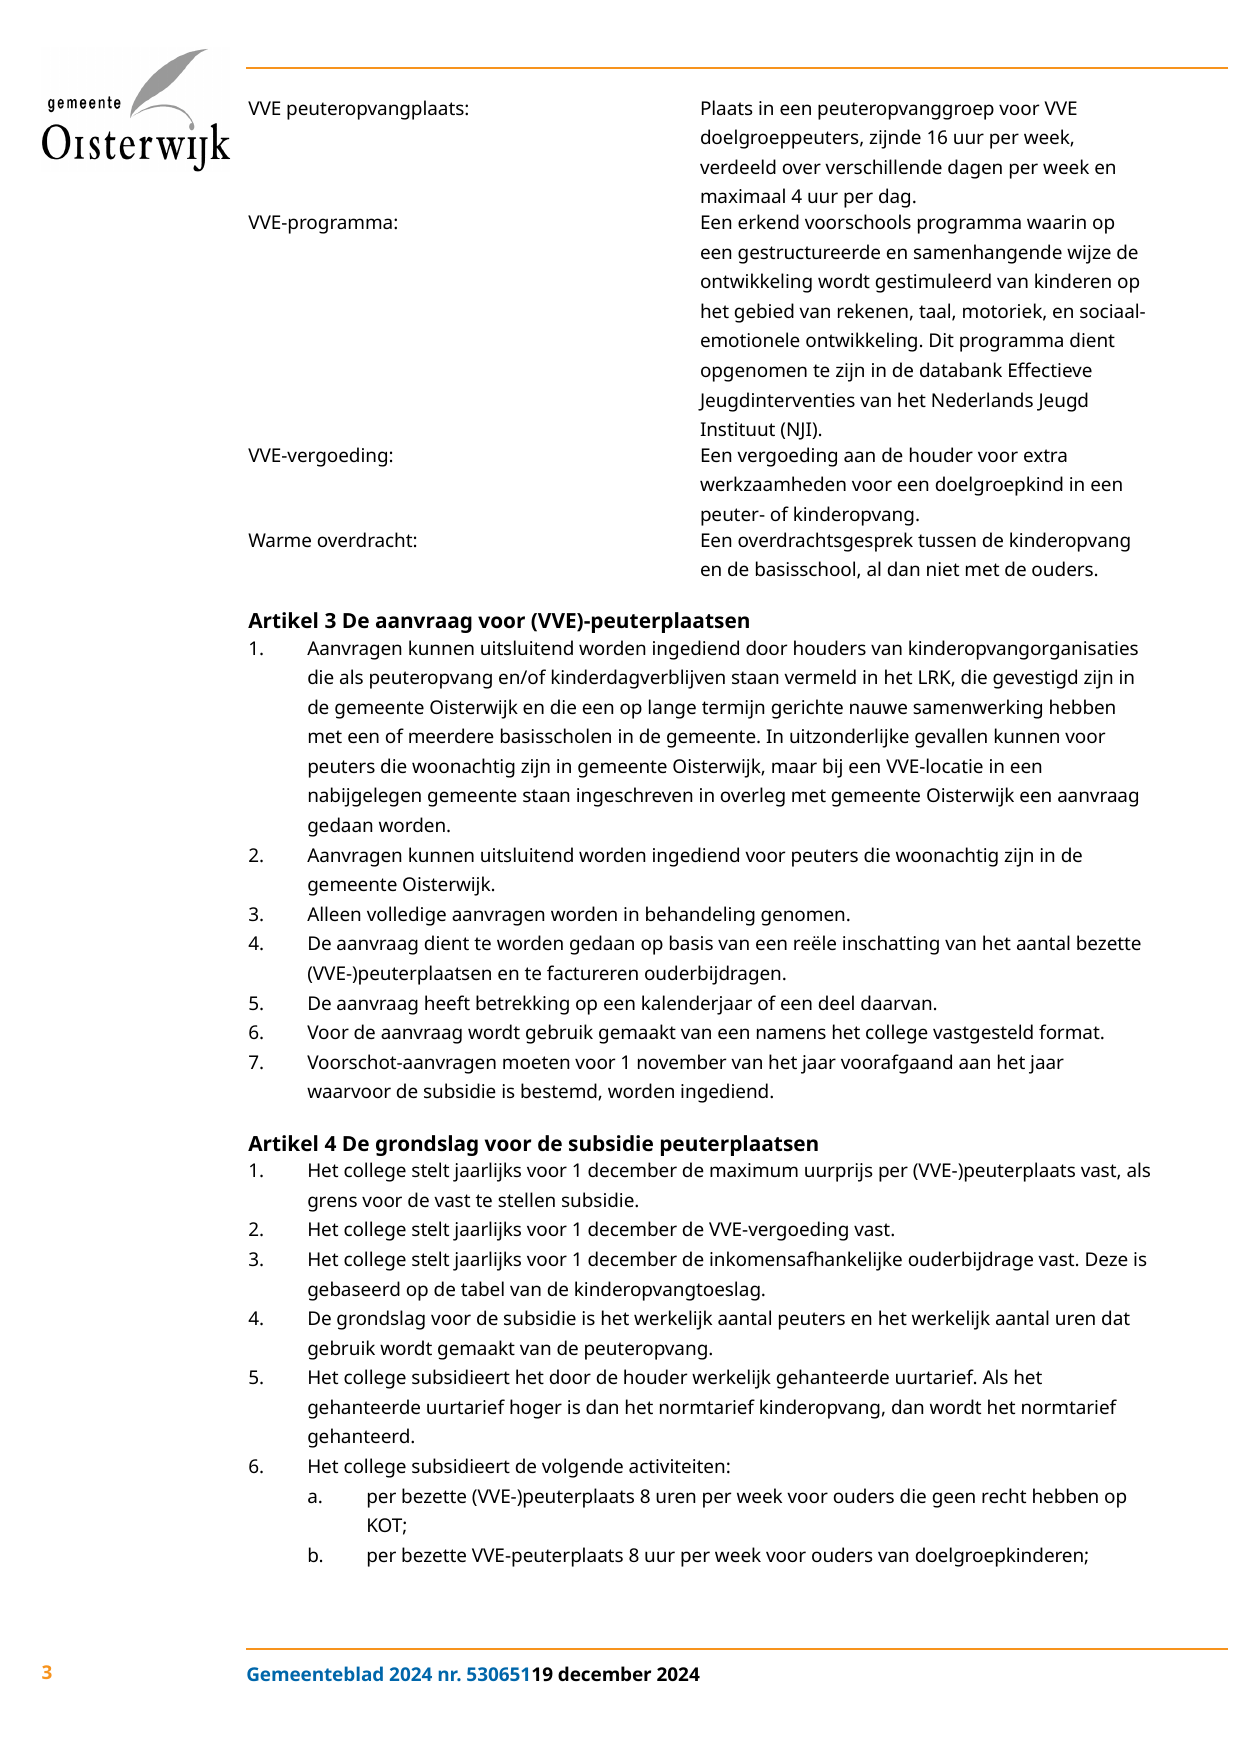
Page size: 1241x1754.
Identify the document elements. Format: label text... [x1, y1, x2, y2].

table_cell Plaats in een peuteropvanggroep voor VVE doelgroeppeuters, zijnde 16 uur per week, verdeeld over verschillende dagen per week en maximaal 4 uur per dag. [700, 95, 1152, 209]
list Het college subsidieert de volgende activiteiten: [248, 1453, 1152, 1479]
list per bezette VVE-peuterplaats 8 uur per week voor ouders van doelgroepkinderen; [307, 1542, 1152, 1568]
list De grondslag voor de subsidie is het werkelijk aantal peuters en het werkelijk aantal uren dat gebruik wordt gemaakt van de peuteropvang. [248, 1305, 1152, 1361]
table_cell VVE peuteropvangplaats: [248, 95, 700, 209]
table_cell VVE-programma: [248, 209, 700, 442]
list Het college stelt jaarlijks voor 1 december de VVE-vergoeding vast. [248, 1217, 1152, 1242]
table_cell Warme overdracht: [248, 527, 700, 582]
list Alleen volledige aanvragen worden in behandeling genomen. [248, 901, 1152, 927]
list Aanvragen kunnen uitsluitend worden ingediend door houders van kinderopvangorganisaties die als peuteropvang en/of kinderdagverblijven staan vermeld in het LRK, die gevestigd zijn in de gemeente Oisterwijk en die een op lange termijn gerichte nauwe samenwerking hebben met een of meerdere basisscholen in de gemeente. In uitzonderlijke gevallen kunnen voor peuters die woonachtig zijn in gemeente Oisterwijk, maar bij een VVE-locatie in een nabijgelegen gemeente staan ingeschreven in overleg met gemeente Oisterwijk een aanvraag gedaan worden. [248, 635, 1152, 838]
list De aanvraag heeft betrekking op een kalenderjaar of een deel daarvan. [248, 990, 1152, 1016]
list Het college stelt jaarlijks voor 1 december de maximum uurprijs per (VVE-)peuterplaats vast, als grens voor de vast te stellen subsidie. [248, 1157, 1152, 1213]
table_cell VVE-vergoeding: [248, 442, 700, 527]
table_cell Een erkend voorschools programma waarin op een gestructureerde en samenhangende wijze de ontwikkeling wordt gestimuleerd van kinderen op het gebied van rekenen, taal, motoriek, en sociaal- emotionele ontwikkeling. Dit programma dient opgenomen te zijn in de databank Effectieve Jeugdinterventies van het Nederlands Jeugd Instituut (NJI). [700, 209, 1152, 442]
list Het college subsidieert het door de houder werkelijk gehanteerde uurtarief. Als het gehanteerde uurtarief hoger is dan het normtarief kinderopvang, dan wordt het normtarief gehanteerd. [248, 1364, 1152, 1449]
picture [41, 47, 231, 172]
table_cell Een vergoeding aan de houder voor extra werkzaamheden voor een doelgroepkind in een peuter- of kinderopvang. [700, 442, 1152, 527]
table_cell Een overdrachtsgesprek tussen de kinderopvang en de basisschool, al dan niet met de ouders. [700, 527, 1152, 582]
list Het college stelt jaarlijks voor 1 december de inkomensafhankelijke ouderbijdrage vast. Deze is gebaseerd op de tabel van de kinderopvangtoeslag. [248, 1246, 1152, 1301]
text Artikel 3 De aanvraag voor (VVE)-peuterplaatsen [248, 606, 1152, 635]
list De aanvraag dient te worden gedaan op basis van een reële inschatting van het aantal bezette (VVE-)peuterplaatsen en te factureren ouderbijdragen. [248, 931, 1152, 986]
list per bezette (VVE-)peuterplaats 8 uren per week voor ouders die geen recht hebben op KOT; [307, 1483, 1152, 1538]
list Aanvragen kunnen uitsluitend worden ingediend voor peuters die woonachtig zijn in de gemeente Oisterwijk. [248, 842, 1152, 897]
list Voor de aanvraag wordt gebruik gemaakt van een namens het college vastgesteld format. [248, 1019, 1152, 1045]
text Artikel 4 De grondslag voor de subsidie peuterplaatsen [248, 1129, 1152, 1157]
list Voorschot-aanvragen moeten voor 1 november van het jaar voorafgaand aan het jaar waarvoor de subsidie is bestemd, worden ingediend. [248, 1049, 1152, 1104]
